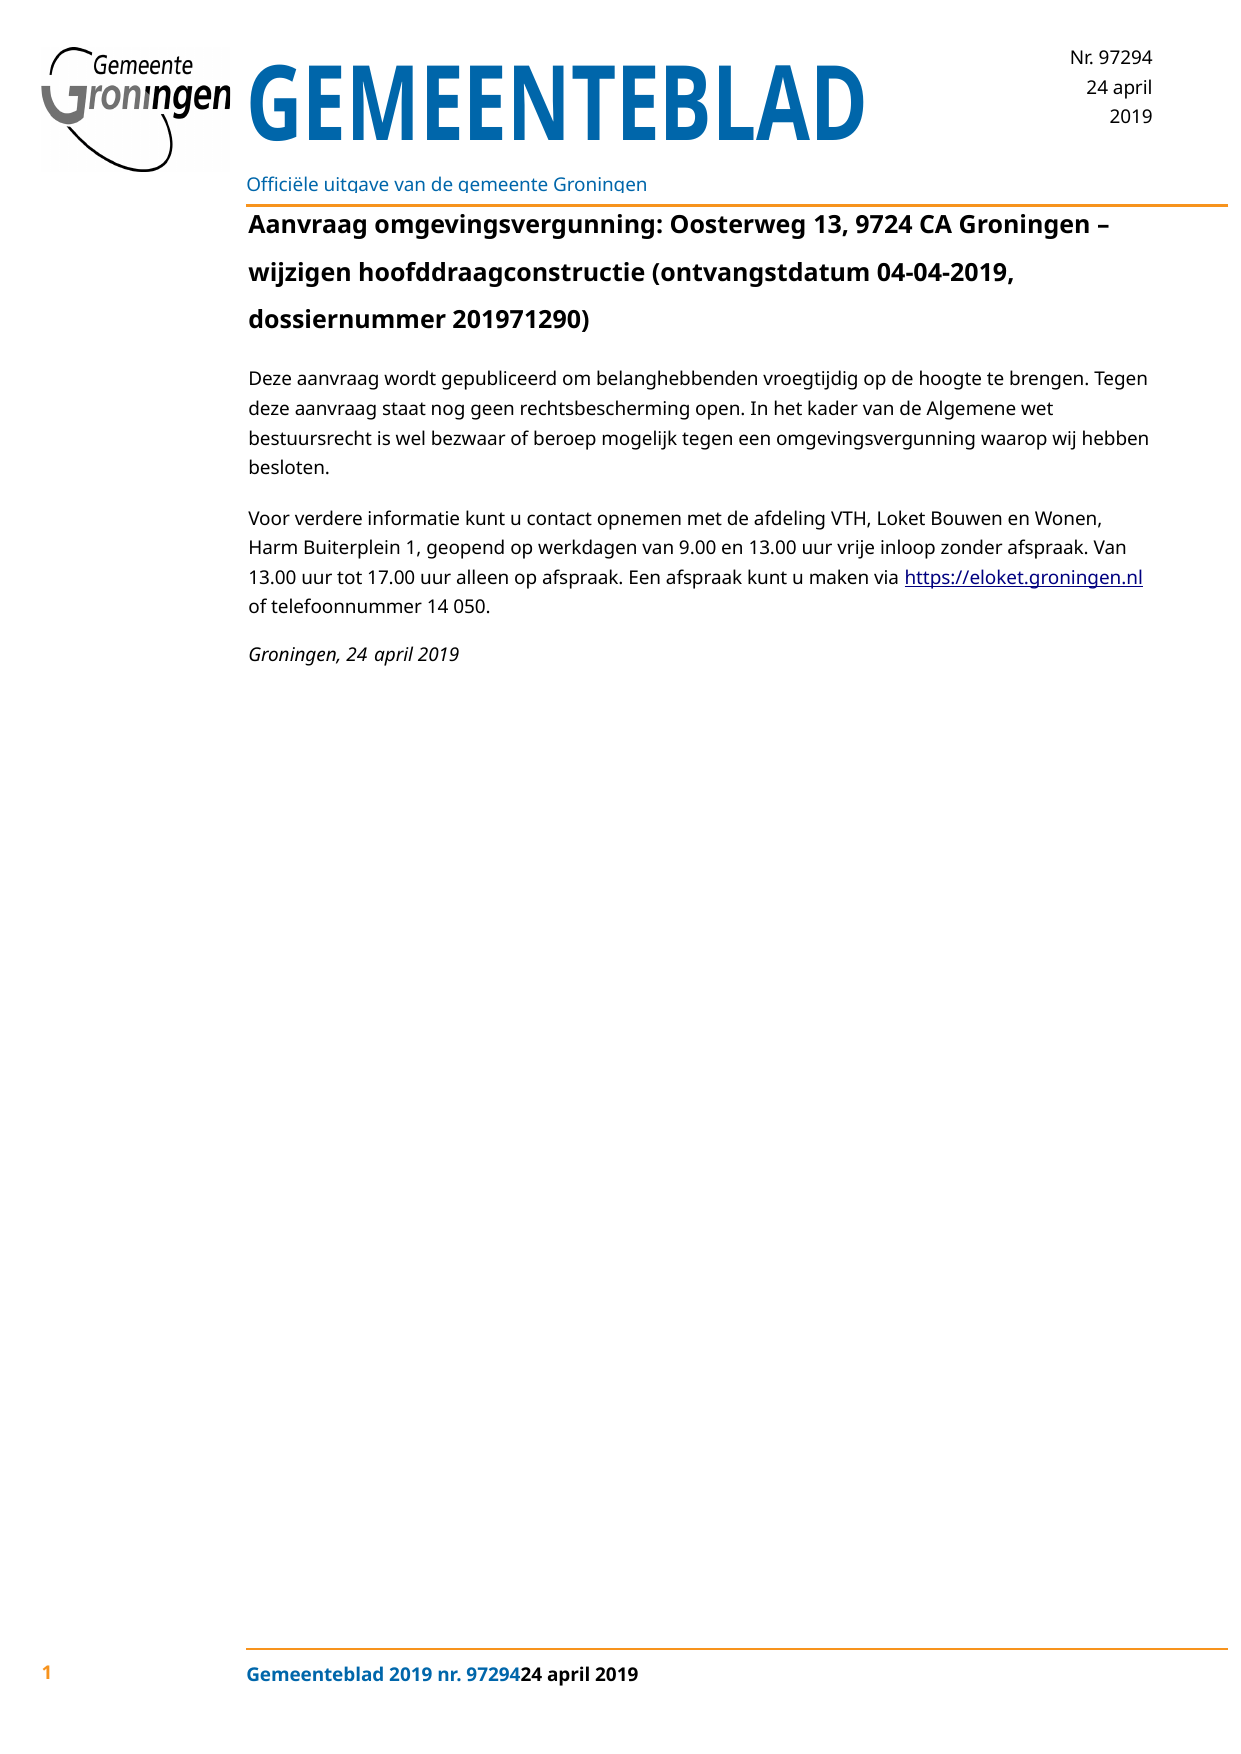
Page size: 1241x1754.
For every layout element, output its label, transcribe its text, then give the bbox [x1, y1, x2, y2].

text Groningen, 24 april 2019 [248, 641, 1152, 667]
text Aanvraag omgevingsvergunning: Oosterweg 13, 9724 CA Groningen – wijzigen hoofddraagconstructie (ontvangstdatum 04-04-2019, dossiernummer 201971290) [248, 207, 1152, 336]
picture [41, 47, 231, 172]
text Voor verdere informatie kunt u contact opnemen met de afdeling VTH, Loket Bouwen en Wonen, Harm Buiterplein 1, geopend op werkdagen van 9.00 en 13.00 uur vrije inloop zonder afspraak. Van 13.00 uur tot 17.00 uur alleen op afspraak. Een afspraak kunt u maken via https://eloket.groningen.nl of telefoonnummer 14 050. [248, 505, 1152, 619]
text Deze aanvraag wordt gepubliceerd om belanghebbenden vroegtijdig op de hoogte te brengen. Tegen deze aanvraag staat nog geen rechtsbescherming open. In het kader van de Algemene wet bestuursrecht is wel bezwaar of beroep mogelijk tegen een omgevingsvergunning waarop wij hebben besloten. [248, 366, 1152, 480]
